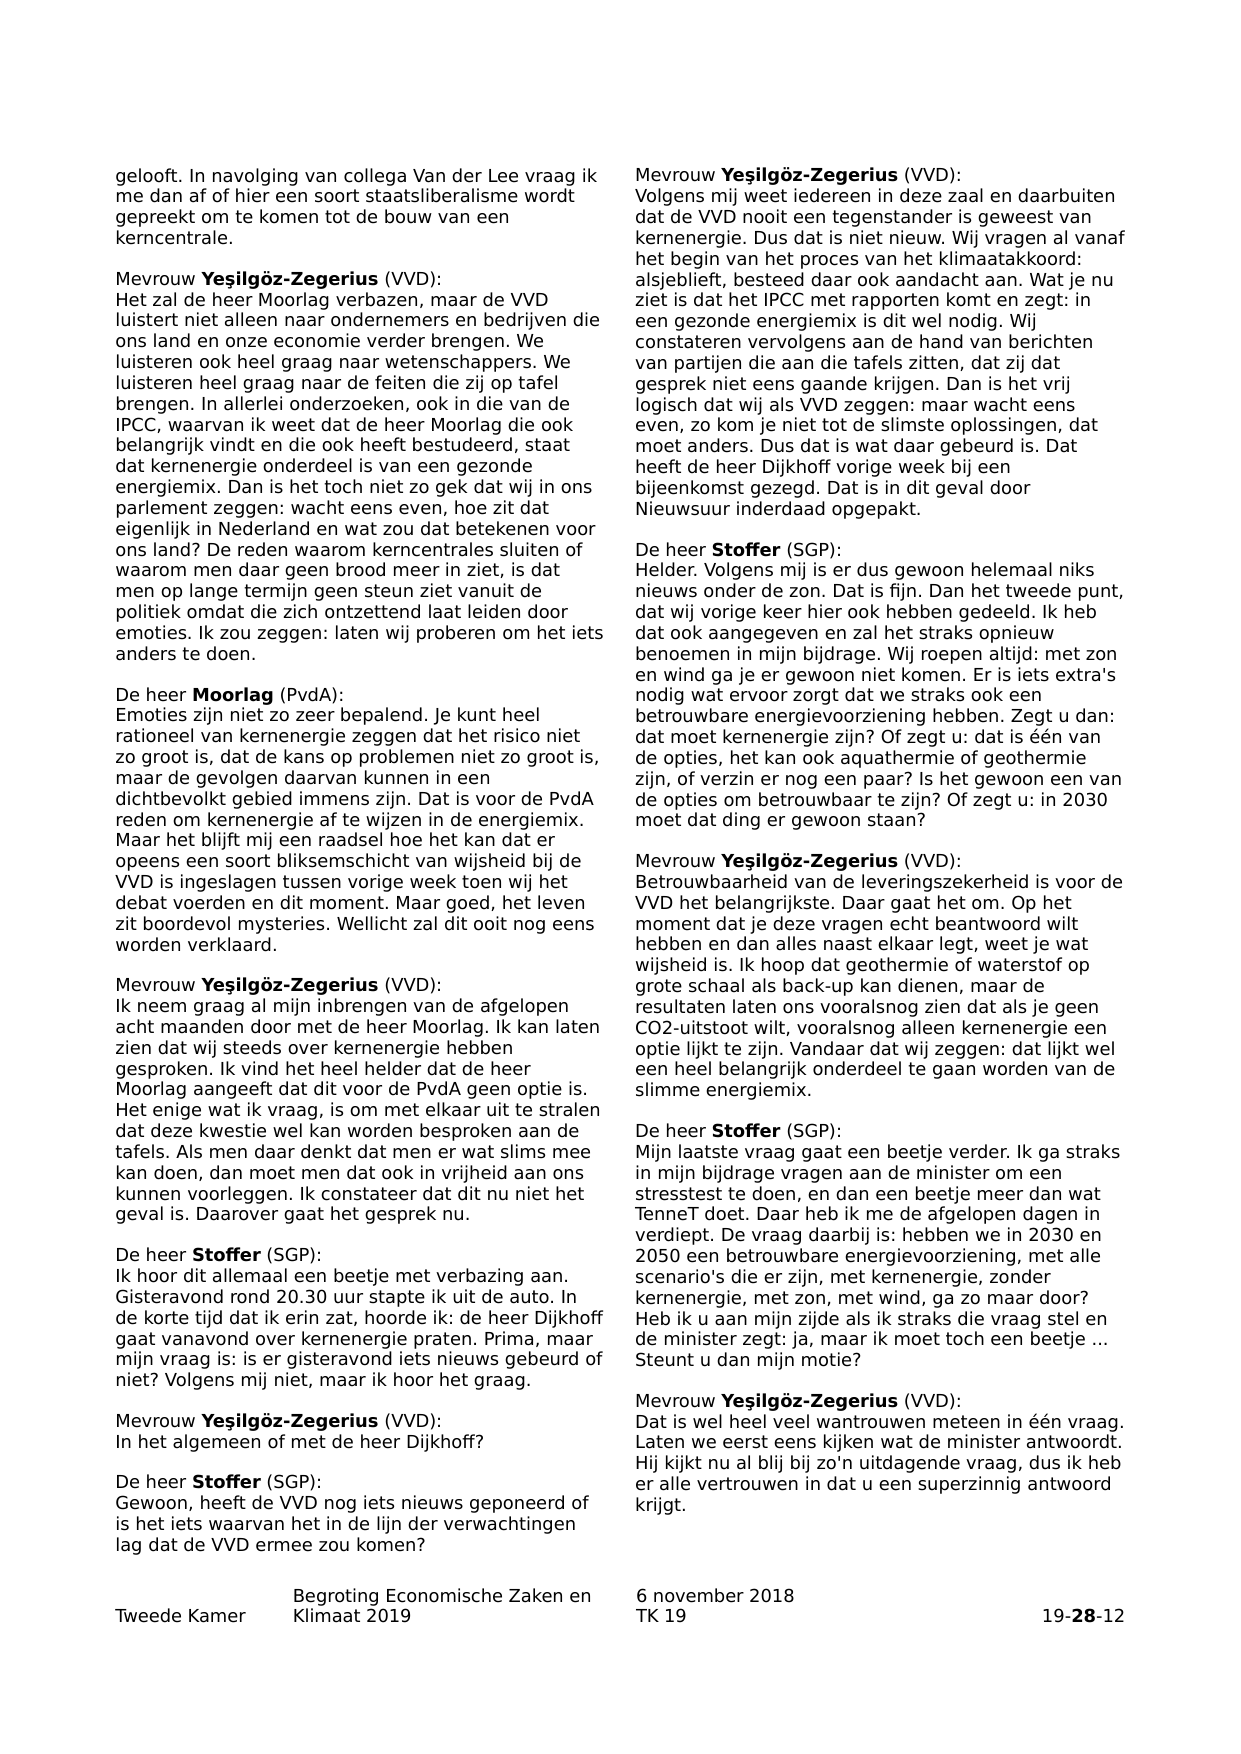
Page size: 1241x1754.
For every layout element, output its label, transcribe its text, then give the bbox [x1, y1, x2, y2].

text Mevrouw Yeşilgöz-Zegerius (VVD): [635, 165, 1125, 186]
text Emoties zijn niet zo zeer bepalend. Je kunt heel rationeel van kernenergie zeggen dat het risico niet zo groot is, dat de kans op problemen niet zo groot is, maar de gevolgen daarvan kunnen in een dichtbevolkt gebied immens zijn. Dat is voor de PvdA reden om kernenergie af te wijzen in de energiemix. Maar het blijft mij een raadsel hoe het kan dat er opeens een soort bliksemschicht van wijsheid bij de VVD is ingeslagen tussen vorige week toen wij het debat voerden en dit moment. Maar goed, het leven zit boordevol mysteries. Wellicht zal dit ooit nog eens worden verklaard. [115, 705, 605, 955]
text Mevrouw Yeşilgöz-Zegerius (VVD): [115, 269, 605, 289]
text Volgens mij weet iedereen in deze zaal en daarbuiten dat de VVD nooit een tegenstander is geweest van kernenergie. Dus dat is niet nieuw. Wij vragen al vanaf het begin van het proces van het klimaatakkoord: alsjeblieft, besteed daar ook aandacht aan. Wat je nu ziet is dat het IPCC met rapporten komt en zegt: in een gezonde energiemix is dit wel nodig. Wij constateren vervolgens aan de hand van berichten van partijen die aan die tafels zitten, dat zij dat gesprek niet eens gaande krijgen. Dan is het vrij logisch dat wij als VVD zeggen: maar wacht eens even, zo kom je niet tot de slimste oplossingen, dat moet anders. Dus dat is wat daar gebeurd is. Dat heeft de heer Dijkhoff vorige week bij een bijeenkomst gezegd. Dat is in dit geval door Nieuwsuur inderdaad opgepakt. [635, 186, 1125, 519]
text Mevrouw Yeşilgöz-Zegerius (VVD): [115, 1411, 605, 1431]
text gelooft. In navolging van collega Van der Lee vraag ik me dan af of hier een soort staatsliberalisme wordt gepreekt om te komen tot de bouw van een kerncentrale. [115, 165, 605, 249]
text Ik neem graag al mijn inbrengen van de afgelopen acht maanden door met de heer Moorlag. Ik kan laten zien dat wij steeds over kernenergie hebben gesproken. Ik vind het heel helder dat de heer Moorlag aangeeft dat dit voor de PvdA geen optie is. Het enige wat ik vraag, is om met elkaar uit te stralen dat deze kwestie wel kan worden besproken aan de tafels. Als men daar denkt dat men er wat slims mee kan doen, dan moet men dat ook in vrijheid aan ons kunnen voorleggen. Ik constateer dat dit nu niet het geval is. Daarover gaat het gesprek nu. [115, 996, 605, 1225]
text In het algemeen of met de heer Dijkhoff? [115, 1431, 605, 1452]
text Mevrouw Yeşilgöz-Zegerius (VVD): [115, 975, 605, 996]
text De heer Stoffer (SGP): [115, 1245, 605, 1266]
text Helder. Volgens mij is er dus gewoon helemaal niks nieuws onder de zon. Dat is fijn. Dan het tweede punt, dat wij vorige keer hier ook hebben gedeeld. Ik heb dat ook aangegeven en zal het straks opnieuw benoemen in mijn bijdrage. Wij roepen altijd: met zon en wind ga je er gewoon niet komen. Er is iets extra's nodig wat ervoor zorgt dat we straks ook een betrouwbare energievoorziening hebben. Zegt u dan: dat moet kernenergie zijn? Of zegt u: dat is één van de opties, het kan ook aquathermie of geothermie zijn, of verzin er nog een paar? Is het gewoon een van de opties om betrouwbaar te zijn? Of zegt u: in 2030 moet dat ding er gewoon staan? [635, 560, 1125, 831]
text Het zal de heer Moorlag verbazen, maar de VVD luistert niet alleen naar ondernemers en bedrijven die ons land en onze economie verder brengen. We luisteren ook heel graag naar wetenschappers. We luisteren heel graag naar de feiten die zij op tafel brengen. In allerlei onderzoeken, ook in die van de IPCC, waarvan ik weet dat de heer Moorlag die ook belangrijk vindt en die ook heeft bestudeerd, staat dat kernenergie onderdeel is van een gezonde energiemix. Dan is het toch niet zo gek dat wij in ons parlement zeggen: wacht eens even, hoe zit dat eigenlijk in Nederland en wat zou dat betekenen voor ons land? De reden waarom kerncentrales sluiten of waarom men daar geen brood meer in ziet, is dat men op lange termijn geen steun ziet vanuit de politiek omdat die zich ontzettend laat leiden door emoties. Ik zou zeggen: laten wij proberen om het iets anders te doen. [115, 289, 605, 664]
text De heer Stoffer (SGP): [635, 539, 1125, 560]
text Mevrouw Yeşilgöz-Zegerius (VVD): [635, 851, 1125, 872]
text De heer Stoffer (SGP): [115, 1472, 605, 1493]
text Mevrouw Yeşilgöz-Zegerius (VVD): [635, 1391, 1125, 1411]
text Ik hoor dit allemaal een beetje met verbazing aan. Gisteravond rond 20.30 uur stapte ik uit de auto. In de korte tijd dat ik erin zat, hoorde ik: de heer Dijkhoff gaat vanavond over kernenergie praten. Prima, maar mijn vraag is: is er gisteravond iets nieuws gebeurd of niet? Volgens mij niet, maar ik hoor het graag. [115, 1266, 605, 1391]
text De heer Moorlag (PvdA): [115, 684, 605, 705]
text De heer Stoffer (SGP): [635, 1121, 1125, 1142]
text Dat is wel heel veel wantrouwen meteen in één vraag. Laten we eerst eens kijken wat de minister antwoordt. Hij kijkt nu al blij bij zo'n uitdagende vraag, dus ik heb er alle vertrouwen in dat u een superzinnig antwoord krijgt. [635, 1411, 1125, 1516]
text Betrouwbaarheid van de leveringszekerheid is voor de VVD het belangrijkste. Daar gaat het om. Op het moment dat je deze vragen echt beantwoord wilt hebben en dan alles naast elkaar legt, weet je wat wijsheid is. Ik hoop dat geothermie of waterstof op grote schaal als back-up kan dienen, maar de resultaten laten ons vooralsnog zien dat als je geen CO2-uitstoot wilt, vooralsnog alleen kernenergie een optie lijkt te zijn. Vandaar dat wij zeggen: dat lijkt wel een heel belangrijk onderdeel te gaan worden van de slimme energiemix. [635, 872, 1125, 1101]
text Mijn laatste vraag gaat een beetje verder. Ik ga straks in mijn bijdrage vragen aan de minister om een stresstest te doen, en dan een beetje meer dan wat TenneT doet. Daar heb ik me de afgelopen dagen in verdiept. De vraag daarbij is: hebben we in 2030 en 2050 een betrouwbare energievoorziening, met alle scenario's die er zijn, met kernenergie, zonder kernenergie, met zon, met wind, ga zo maar door? Heb ik u aan mijn zijde als ik straks die vraag stel en de minister zegt: ja, maar ik moet toch een beetje ... Steunt u dan mijn motie? [635, 1142, 1125, 1371]
text Gewoon, heeft de VVD nog iets nieuws geponeerd of is het iets waarvan het in de lijn der verwachtingen lag dat de VVD ermee zou komen? [115, 1493, 605, 1556]
